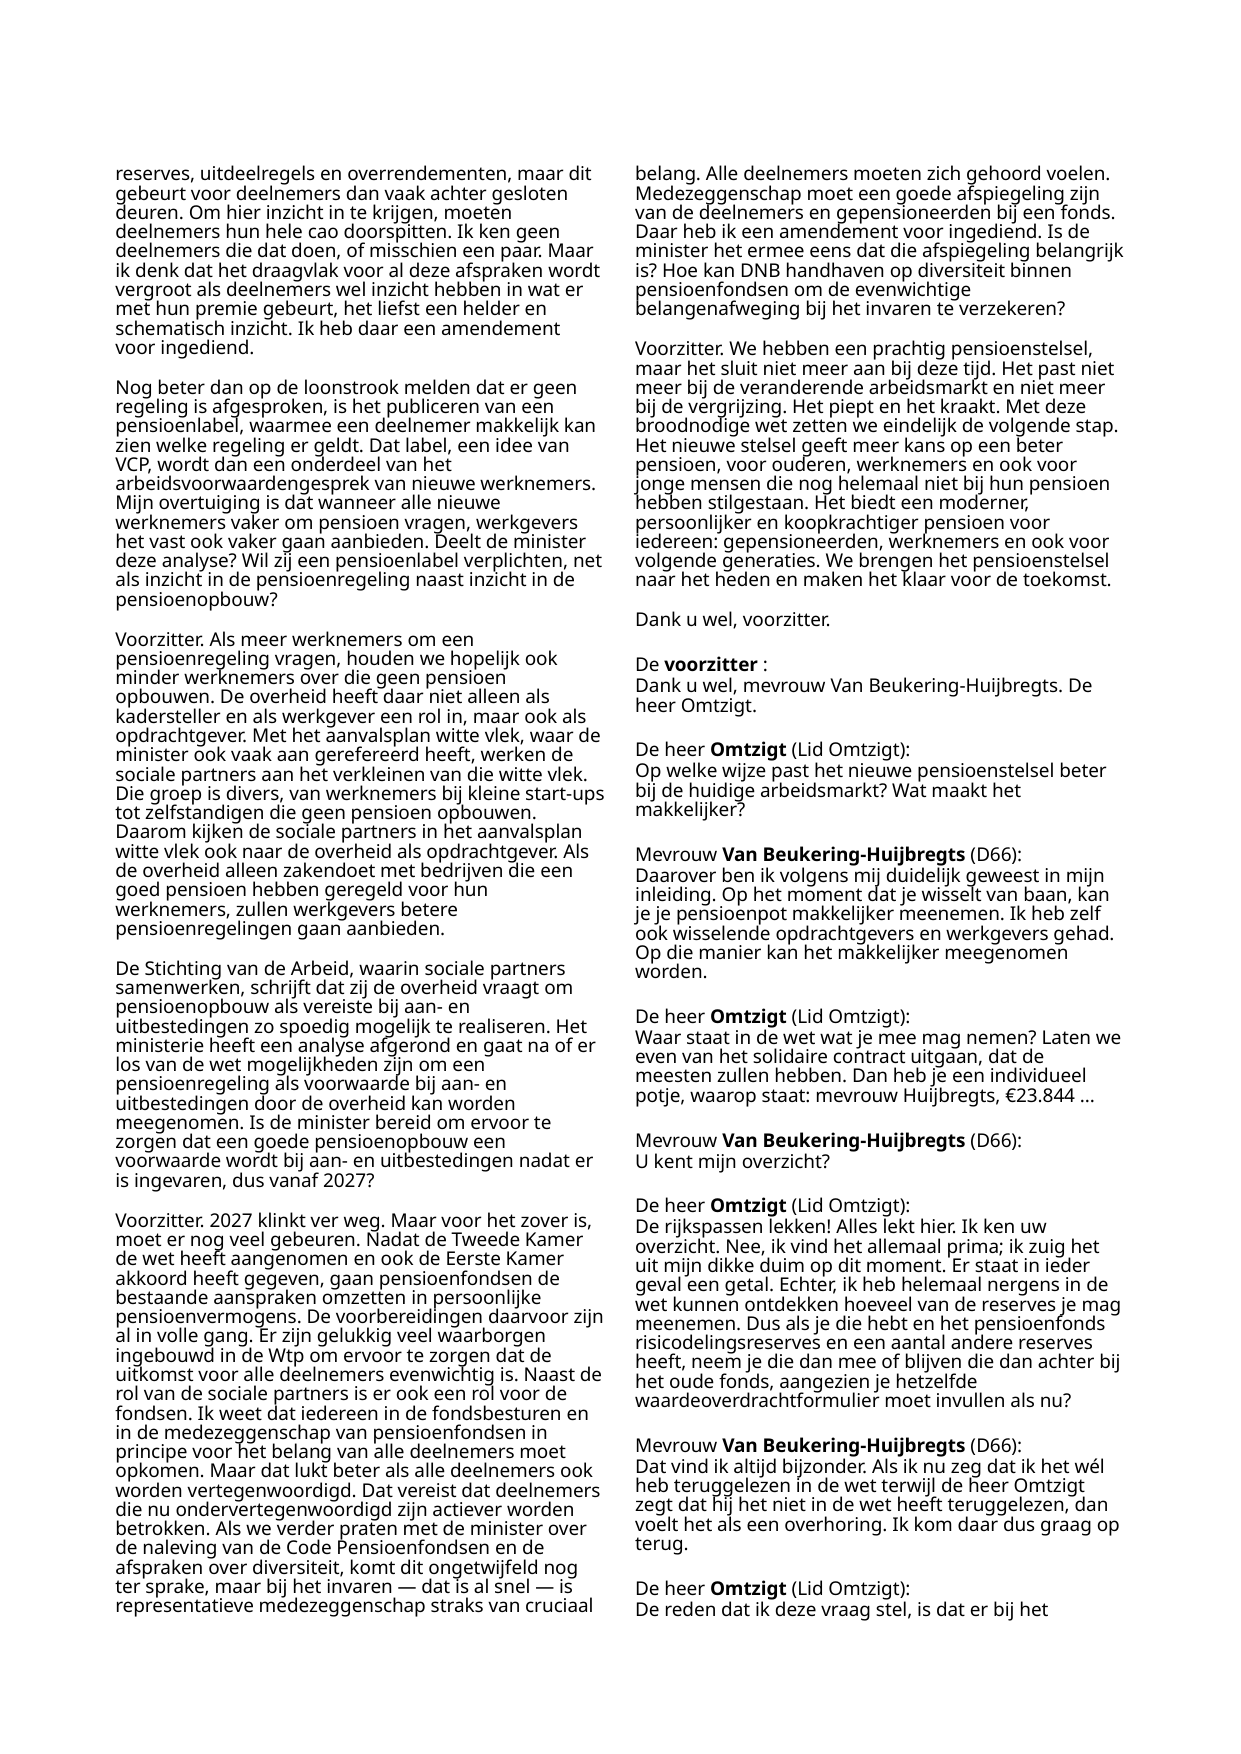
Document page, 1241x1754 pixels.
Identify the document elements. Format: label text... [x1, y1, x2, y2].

text Dat vind ik altijd bijzonder. Als ik nu zeg dat ik het wél heb teruggelezen in de wet terwijl de heer Omtzigt zegt dat hij het niet in de wet heeft teruggelezen, dan voelt het als een overhoring. Ik kom daar dus graag op terug. [635, 1458, 1125, 1554]
text Voorzitter. Als meer werknemers om een pensioenregeling vragen, houden we hopelijk ook minder werknemers over die geen pensioen opbouwen. De overheid heeft daar niet alleen als kadersteller en als werkgever een rol in, maar ook als opdrachtgever. Met het aanvalsplan witte vlek, waar de minister ook vaak aan gerefereerd heeft, werken de sociale partners aan het verkleinen van die witte vlek. Die groep is divers, van werknemers bij kleine start-ups tot zelfstandigen die geen pensioen opbouwen. Daarom kijken de sociale partners in het aanvalsplan witte vlek ook naar de overheid als opdrachtgever. Als de overheid alleen zakendoet met bedrijven die een goed pensioen hebben geregeld voor hun werknemers, zullen werkgevers betere pensioenregelingen gaan aanbieden. [115, 631, 605, 939]
text reserves, uitdeelregels en overrendementen, maar dit gebeurt voor deelnemers dan vaak achter gesloten deuren. Om hier inzicht in te krijgen, moeten deelnemers hun hele cao doorspitten. Ik ken geen deelnemers die dat doen, of misschien een paar. Maar ik denk dat het draagvlak voor al deze afspraken wordt vergroot als deelnemers wel inzicht hebben in wat er met hun premie gebeurt, het liefst een helder en schematisch inzicht. Ik heb daar een amendement voor ingediend. [115, 165, 605, 358]
text U kent mijn overzicht? [635, 1153, 1125, 1172]
text Mevrouw Van Beukering-Huijbregts (D66): [635, 1432, 1125, 1458]
text Mevrouw Van Beukering-Huijbregts (D66): [635, 1127, 1125, 1153]
text Voorzitter. We hebben een prachtig pensioenstelsel, maar het sluit niet meer aan bij deze tijd. Het past niet meer bij de veranderende arbeidsmarkt en niet meer bij de vergrijzing. Het piept en het kraakt. Met deze broodnodige wet zetten we eindelijk de volgende stap. Het nieuwe stelsel geeft meer kans op een beter pensioen, voor ouderen, werknemers en ook voor jonge mensen die nog helemaal niet bij hun pensioen hebben stilgestaan. Het biedt een moderner, persoonlijker en koopkrachtiger pensioen voor iedereen: gepensioneerden, werknemers en ook voor volgende generaties. We brengen het pensioenstelsel naar het heden en maken het klaar voor de toekomst. [635, 340, 1125, 591]
text Dank u wel, voorzitter. [635, 611, 1125, 631]
text Waar staat in de wet wat je mee mag nemen? Laten we even van het solidaire contract uitgaan, dat de meesten zullen hebben. Dan heb je een individueel potje, waarop staat: mevrouw Huijbregts, €23.844 ... [635, 1029, 1125, 1106]
text De heer Omtzigt (Lid Omtzigt): [635, 1575, 1125, 1601]
text belang. Alle deelnemers moeten zich gehoord voelen. Medezeggenschap moet een goede afspiegeling zijn van de deelnemers en gepensioneerden bij een fonds. Daar heb ik een amendement voor ingediend. Is de minister het ermee eens dat die afspiegeling belangrijk is? Hoe kan DNB handhaven op diversiteit binnen pensioenfondsen om de evenwichtige belangenafweging bij het invaren te verzekeren? [635, 165, 1125, 319]
text De heer Omtzigt (Lid Omtzigt): [635, 737, 1125, 762]
text De Stichting van de Arbeid, waarin sociale partners samenwerken, schrijft dat zij de overheid vraagt om pensioenopbouw als vereiste bij aan- en uitbestedingen zo spoedig mogelijk te realiseren. Het ministerie heeft een analyse afgerond en gaat na of er los van de wet mogelijkheden zijn om een pensioenregeling als voorwaarde bij aan- en uitbestedingen door de overheid kan worden meegenomen. Is de minister bereid om ervoor te zorgen dat een goede pensioenopbouw een voorwaarde wordt bij aan- en uitbestedingen nadat er is ingevaren, dus vanaf 2027? [115, 960, 605, 1191]
text De reden dat ik deze vraag stel, is dat er bij het [635, 1601, 1125, 1620]
text Op welke wijze past het nieuwe pensioenstelsel beter bij de huidige arbeidsmarkt? Wat maakt het makkelijker? [635, 762, 1125, 820]
text Mevrouw Van Beukering-Huijbregts (D66): [635, 841, 1125, 867]
text Voorzitter. 2027 klinkt ver weg. Maar voor het zover is, moet er nog veel gebeuren. Nadat de Tweede Kamer de wet heeft aangenomen en ook de Eerste Kamer akkoord heeft gegeven, gaan pensioenfondsen de bestaande aanspraken omzetten in persoonlijke pensioenvermogens. De voorbereidingen daarvoor zijn al in volle gang. Er zijn gelukkig veel waarborgen ingebouwd in de Wtp om ervoor te zorgen dat de uitkomst voor alle deelnemers evenwichtig is. Naast de rol van de sociale partners is er ook een rol voor de fondsen. Ik weet dat iedereen in de fondsbesturen en in de medezeggenschap van pensioenfondsen in principe voor het belang van alle deelnemers moet opkomen. Maar dat lukt beter als alle deelnemers ook worden vertegenwoordigd. Dat vereist dat deelnemers die nu ondervertegenwoordigd zijn actiever worden betrokken. Als we verder praten met de minister over de naleving van de Code Pensioenfondsen en de afspraken over diversiteit, komt dit ongetwijfeld nog ter sprake, maar bij het invaren — dat is al snel — is representatieve medezeggenschap straks van cruciaal [115, 1212, 605, 1616]
text Nog beter dan op de loonstrook melden dat er geen regeling is afgesproken, is het publiceren van een pensioenlabel, waarmee een deelnemer makkelijk kan zien welke regeling er geldt. Dat label, een idee van VCP, wordt dan een onderdeel van het arbeidsvoorwaardengesprek van nieuwe werknemers. Mijn overtuiging is dat wanneer alle nieuwe werknemers vaker om pensioen vragen, werkgevers het vast ook vaker gaan aanbieden. Deelt de minister deze analyse? Wil zij een pensioenlabel verplichten, net als inzicht in de pensioenregeling naast inzicht in de pensioenopbouw? [115, 379, 605, 610]
text Dank u wel, mevrouw Van Beukering-Huijbregts. De heer Omtzigt. [635, 677, 1125, 716]
text Daarover ben ik volgens mij duidelijk geweest in mijn inleiding. Op het moment dat je wisselt van baan, kan je je pensioenpot makkelijker meenemen. Ik heb zelf ook wisselende opdrachtgevers en werkgevers gehad. Op die manier kan het makkelijker meegenomen worden. [635, 867, 1125, 982]
text De rijkspassen lekken! Alles lekt hier. Ik ken uw overzicht. Nee, ik vind het allemaal prima; ik zuig het uit mijn dikke duim op dit moment. Er staat in ieder geval een getal. Echter, ik heb helemaal nergens in de wet kunnen ontdekken hoeveel van de reserves je mag meenemen. Dus als je die hebt en het pensioenfonds risicodelingsreserves en een aantal andere reserves heeft, neem je die dan mee of blijven die dan achter bij het oude fonds, aangezien je hetzelfde waardeoverdrachtformulier moet invullen als nu? [635, 1218, 1125, 1411]
text De voorzitter : [635, 652, 1125, 677]
text De heer Omtzigt (Lid Omtzigt): [635, 1003, 1125, 1029]
text De heer Omtzigt (Lid Omtzigt): [635, 1193, 1125, 1218]
